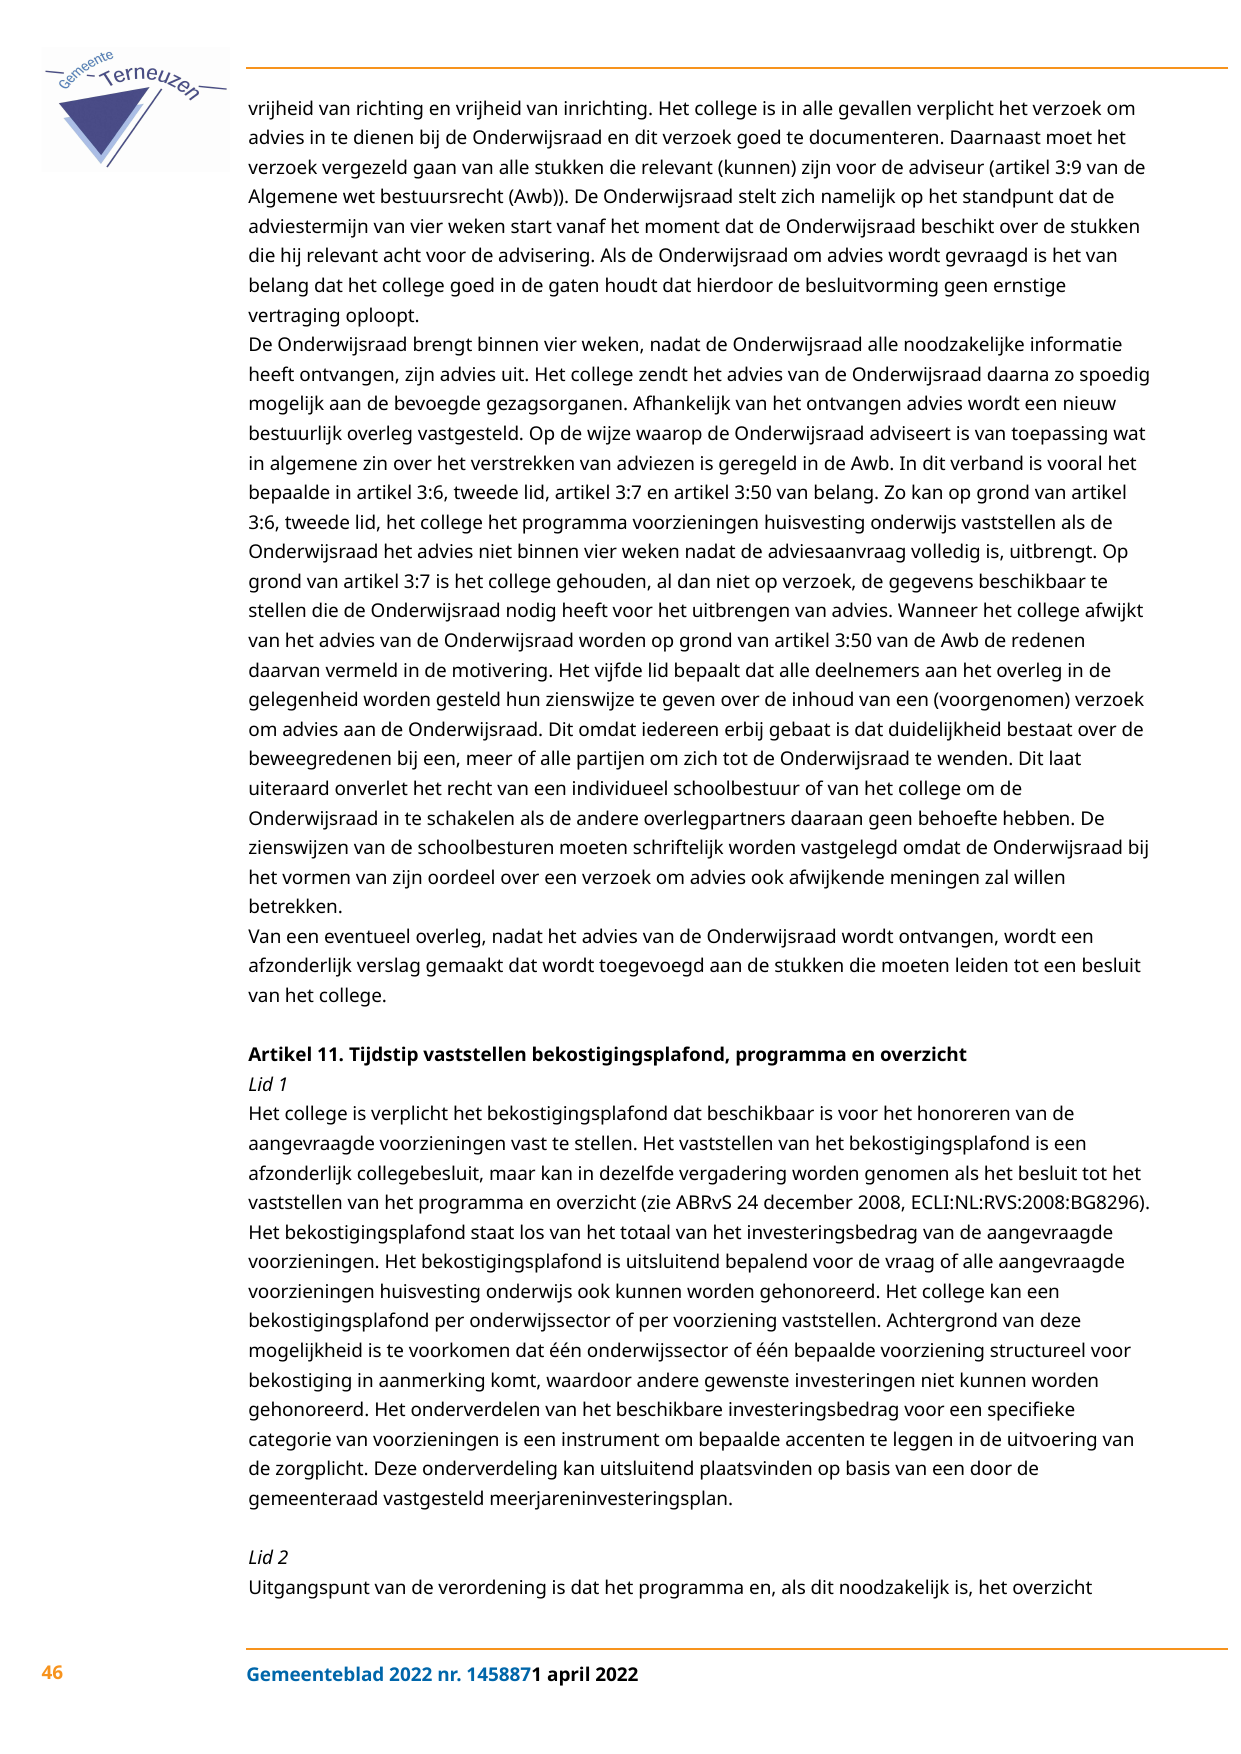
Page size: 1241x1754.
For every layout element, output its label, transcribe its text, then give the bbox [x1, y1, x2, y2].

text vrijheid van richting en vrijheid van inrichting. Het college is in alle gevallen verplicht het verzoek om advies in te dienen bij de Onderwijsraad en dit verzoek goed te documenteren. Daarnaast moet het verzoek vergezeld gaan van alle stukken die relevant (kunnen) zijn voor de adviseur (artikel 3:9 van de Algemene wet bestuursrecht (Awb)). De Onderwijsraad stelt zich namelijk op het standpunt dat de adviestermijn van vier weken start vanaf het moment dat de Onderwijsraad beschikt over de stukken die hij relevant acht voor de advisering. Als de Onderwijsraad om advies wordt gevraagd is het van belang dat het college goed in de gaten houdt dat hierdoor de besluitvorming geen ernstige vertraging oploopt. [248, 95, 1152, 328]
text Van een eventueel overleg, nadat het advies van de Onderwijsraad wordt ontvangen, wordt een afzonderlijk verslag gemaakt dat wordt toegevoegd aan de stukken die moeten leiden tot een besluit van het college. [248, 923, 1152, 1008]
text Artikel 11. Tijdstip vaststellen bekostigingsplafond, programma en overzicht [248, 1041, 1152, 1067]
text Uitgangspunt van de verordening is dat het programma en, als dit noodzakelijk is, het overzicht [248, 1574, 1152, 1600]
picture [41, 47, 231, 172]
text Het college is verplicht het bekostigingsplafond dat beschikbaar is voor het honoreren van de aangevraagde voorzieningen vast te stellen. Het vaststellen van het bekostigingsplafond is een afzonderlijk collegebesluit, maar kan in dezelfde vergadering worden genomen als het besluit tot het vaststellen van het programma en overzicht (zie ABRvS 24 december 2008, ECLI:NL:RVS:2008:BG8296). Het bekostigingsplafond staat los van het totaal van het investeringsbedrag van de aangevraagde voorzieningen. Het bekostigingsplafond is uitsluitend bepalend voor de vraag of alle aangevraagde voorzieningen huisvesting onderwijs ook kunnen worden gehonoreerd. Het college kan een bekostigingsplafond per onderwijssector of per voorziening vaststellen. Achtergrond van deze mogelijkheid is te voorkomen dat één onderwijssector of één bepaalde voorziening structureel voor bekostiging in aanmerking komt, waardoor andere gewenste investeringen niet kunnen worden gehonoreerd. Het onderverdelen van het beschikbare investeringsbedrag voor een specifieke categorie van voorzieningen is een instrument om bepaalde accenten te leggen in de uitvoering van de zorgplicht. Deze onderverdeling kan uitsluitend plaatsvinden op basis van een door de gemeenteraad vastgesteld meerjareninvesteringsplan. [248, 1101, 1152, 1511]
text Lid 2 [248, 1544, 1152, 1570]
text De Onderwijsraad brengt binnen vier weken, nadat de Onderwijsraad alle noodzakelijke informatie heeft ontvangen, zijn advies uit. Het college zendt het advies van de Onderwijsraad daarna zo spoedig mogelijk aan de bevoegde gezagsorganen. Afhankelijk van het ontvangen advies wordt een nieuw bestuurlijk overleg vastgesteld. Op de wijze waarop de Onderwijsraad adviseert is van toepassing wat in algemene zin over het verstrekken van adviezen is geregeld in de Awb. In dit verband is vooral het bepaalde in artikel 3:6, tweede lid, artikel 3:7 en artikel 3:50 van belang. Zo kan op grond van artikel 3:6, tweede lid, het college het programma voorzieningen huisvesting onderwijs vaststellen als de Onderwijsraad het advies niet binnen vier weken nadat de adviesaanvraag volledig is, uitbrengt. Op grond van artikel 3:7 is het college gehouden, al dan niet op verzoek, de gegevens beschikbaar te stellen die de Onderwijsraad nodig heeft voor het uitbrengen van advies. Wanneer het college afwijkt van het advies van de Onderwijsraad worden op grond van artikel 3:50 van de Awb de redenen daarvan vermeld in de motivering. Het vijfde lid bepaalt dat alle deelnemers aan het overleg in de gelegenheid worden gesteld hun zienswijze te geven over de inhoud van een (voorgenomen) verzoek om advies aan de Onderwijsraad. Dit omdat iedereen erbij gebaat is dat duidelijkheid bestaat over de beweegredenen bij een, meer of alle partijen om zich tot de Onderwijsraad te wenden. Dit laat uiteraard onverlet het recht van een individueel schoolbestuur of van het college om de Onderwijsraad in te schakelen als de andere overlegpartners daaraan geen behoefte hebben. De zienswijzen van de schoolbesturen moeten schriftelijk worden vastgelegd omdat de Onderwijsraad bij het vormen van zijn oordeel over een verzoek om advies ook afwijkende meningen zal willen betrekken. [248, 331, 1152, 919]
text Lid 1 [248, 1071, 1152, 1097]
